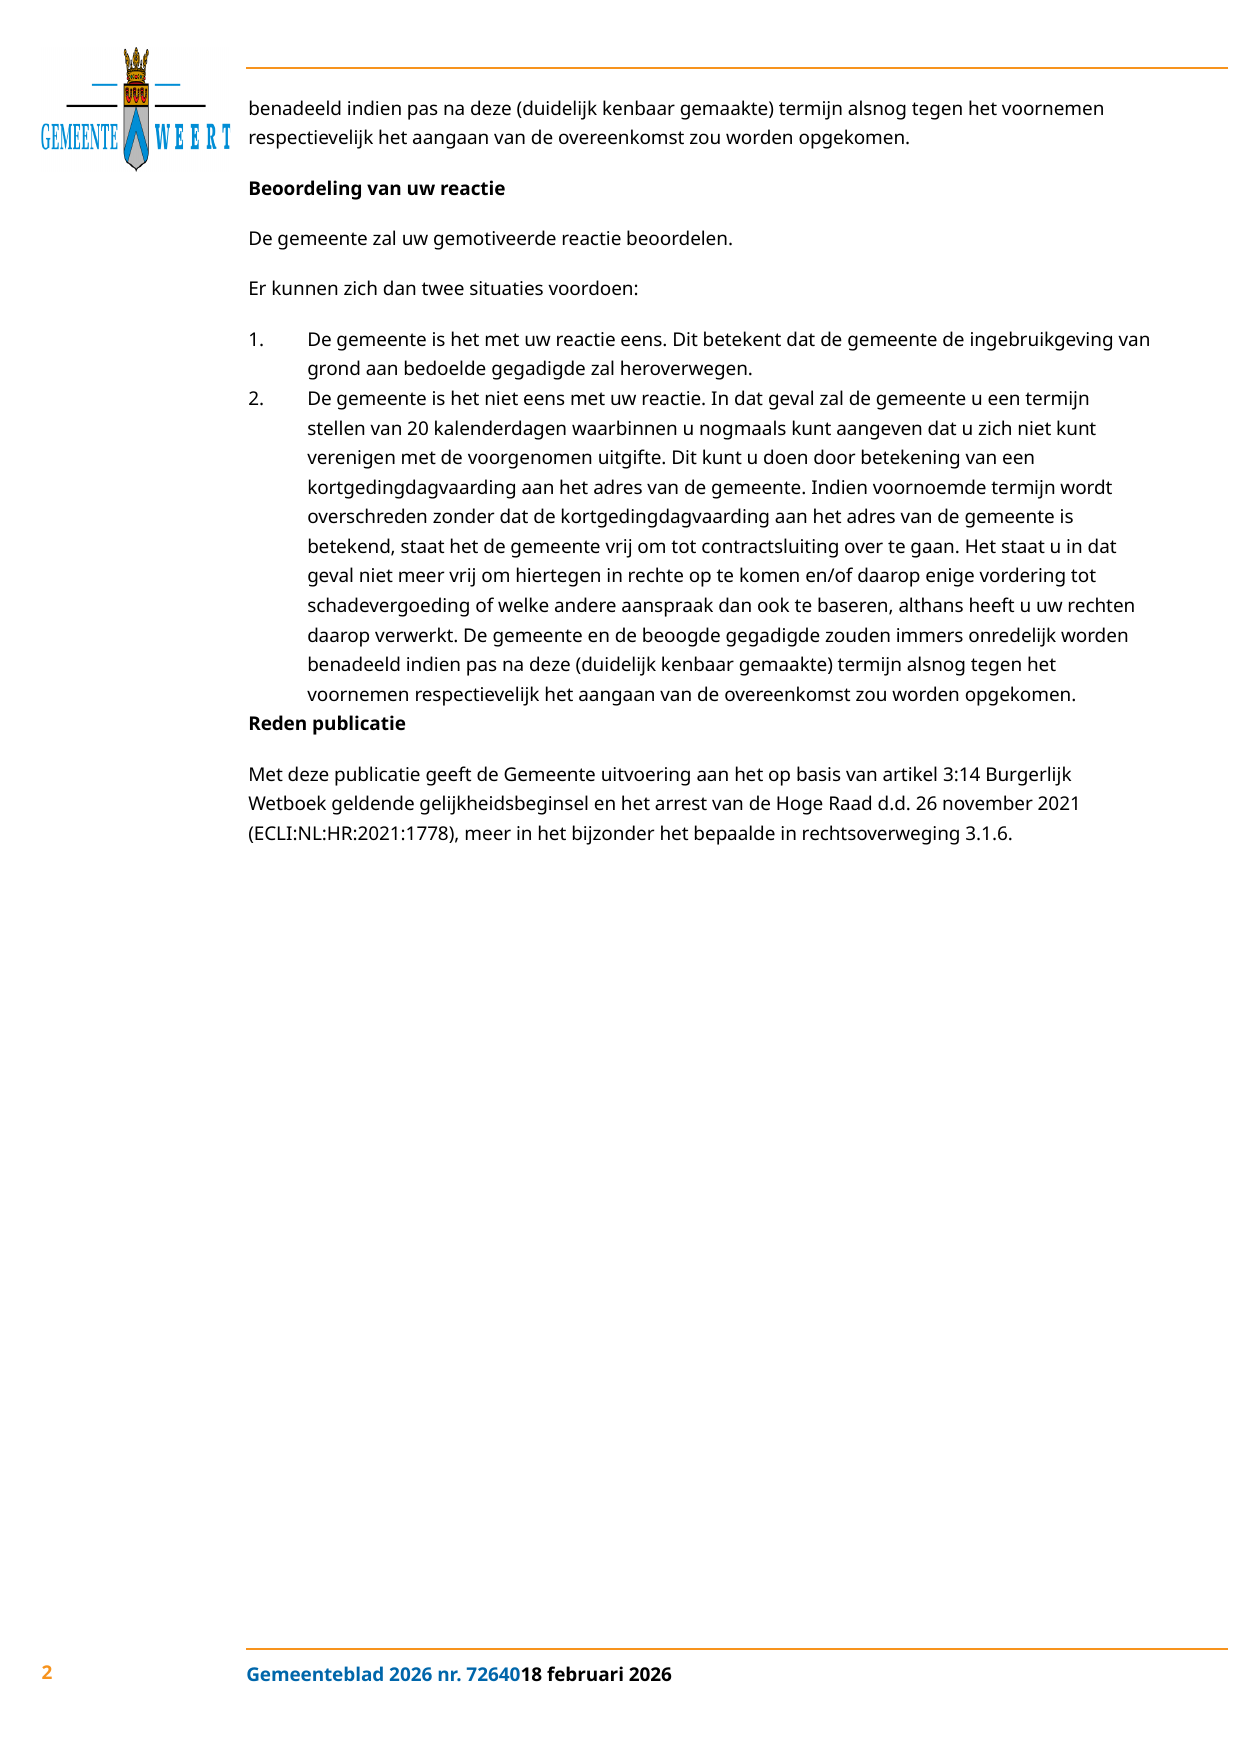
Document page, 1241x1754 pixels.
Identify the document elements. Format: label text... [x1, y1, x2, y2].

text Met deze publicatie geeft de Gemeente uitvoering aan het op basis van artikel 3:14 Burgerlijk Wetboek geldende gelijkheidsbeginsel en het arrest van de Hoge Raad d.d. 26 november 2021 (ECLI:NL:HR:2021:1778), meer in het bijzonder het bepaalde in rechtsoverweging 3.1.6. [248, 761, 1152, 846]
list De gemeente is het met uw reactie eens. Dit betekent dat de gemeente de ingebruikgeving van grond aan bedoelde gegadigde zal heroverwegen. [248, 326, 1152, 381]
text Er kunnen zich dan twee situaties voordoen: [248, 276, 1152, 301]
list De gemeente is het niet eens met uw reactie. In dat geval zal de gemeente u een termijn stellen van 20 kalenderdagen waarbinnen u nogmaals kunt aangeven dat u zich niet kunt verenigen met de voorgenomen uitgifte. Dit kunt u doen door betekening van een kortgedingdagvaarding aan het adres van de gemeente. Indien voornoemde termijn wordt overschreden zonder dat de kortgedingdagvaarding aan het adres van de gemeente is betekend, staat het de gemeente vrij om tot contractsluiting over te gaan. Het staat u in dat geval niet meer vrij om hiertegen in rechte op te komen en/of daarop enige vordering tot schadevergoeding of welke andere aanspraak dan ook te baseren, althans heeft u uw rechten daarop verwerkt. De gemeente en de beoogde gegadigde zouden immers onredelijk worden benadeeld indien pas na deze (duidelijk kenbaar gemaakte) termijn alsnog tegen het voornemen respectievelijk het aangaan van de overeenkomst zou worden opgekomen. [248, 385, 1152, 707]
text benadeeld indien pas na deze (duidelijk kenbaar gemaakte) termijn alsnog tegen het voornemen respectievelijk het aangaan van de overeenkomst zou worden opgekomen. [248, 95, 1152, 150]
picture [41, 47, 231, 172]
text Reden publicatie [248, 711, 1152, 736]
text Beoordeling van uw reactie [248, 175, 1152, 201]
text De gemeente zal uw gemotiveerde reactie beoordelen. [248, 225, 1152, 251]
